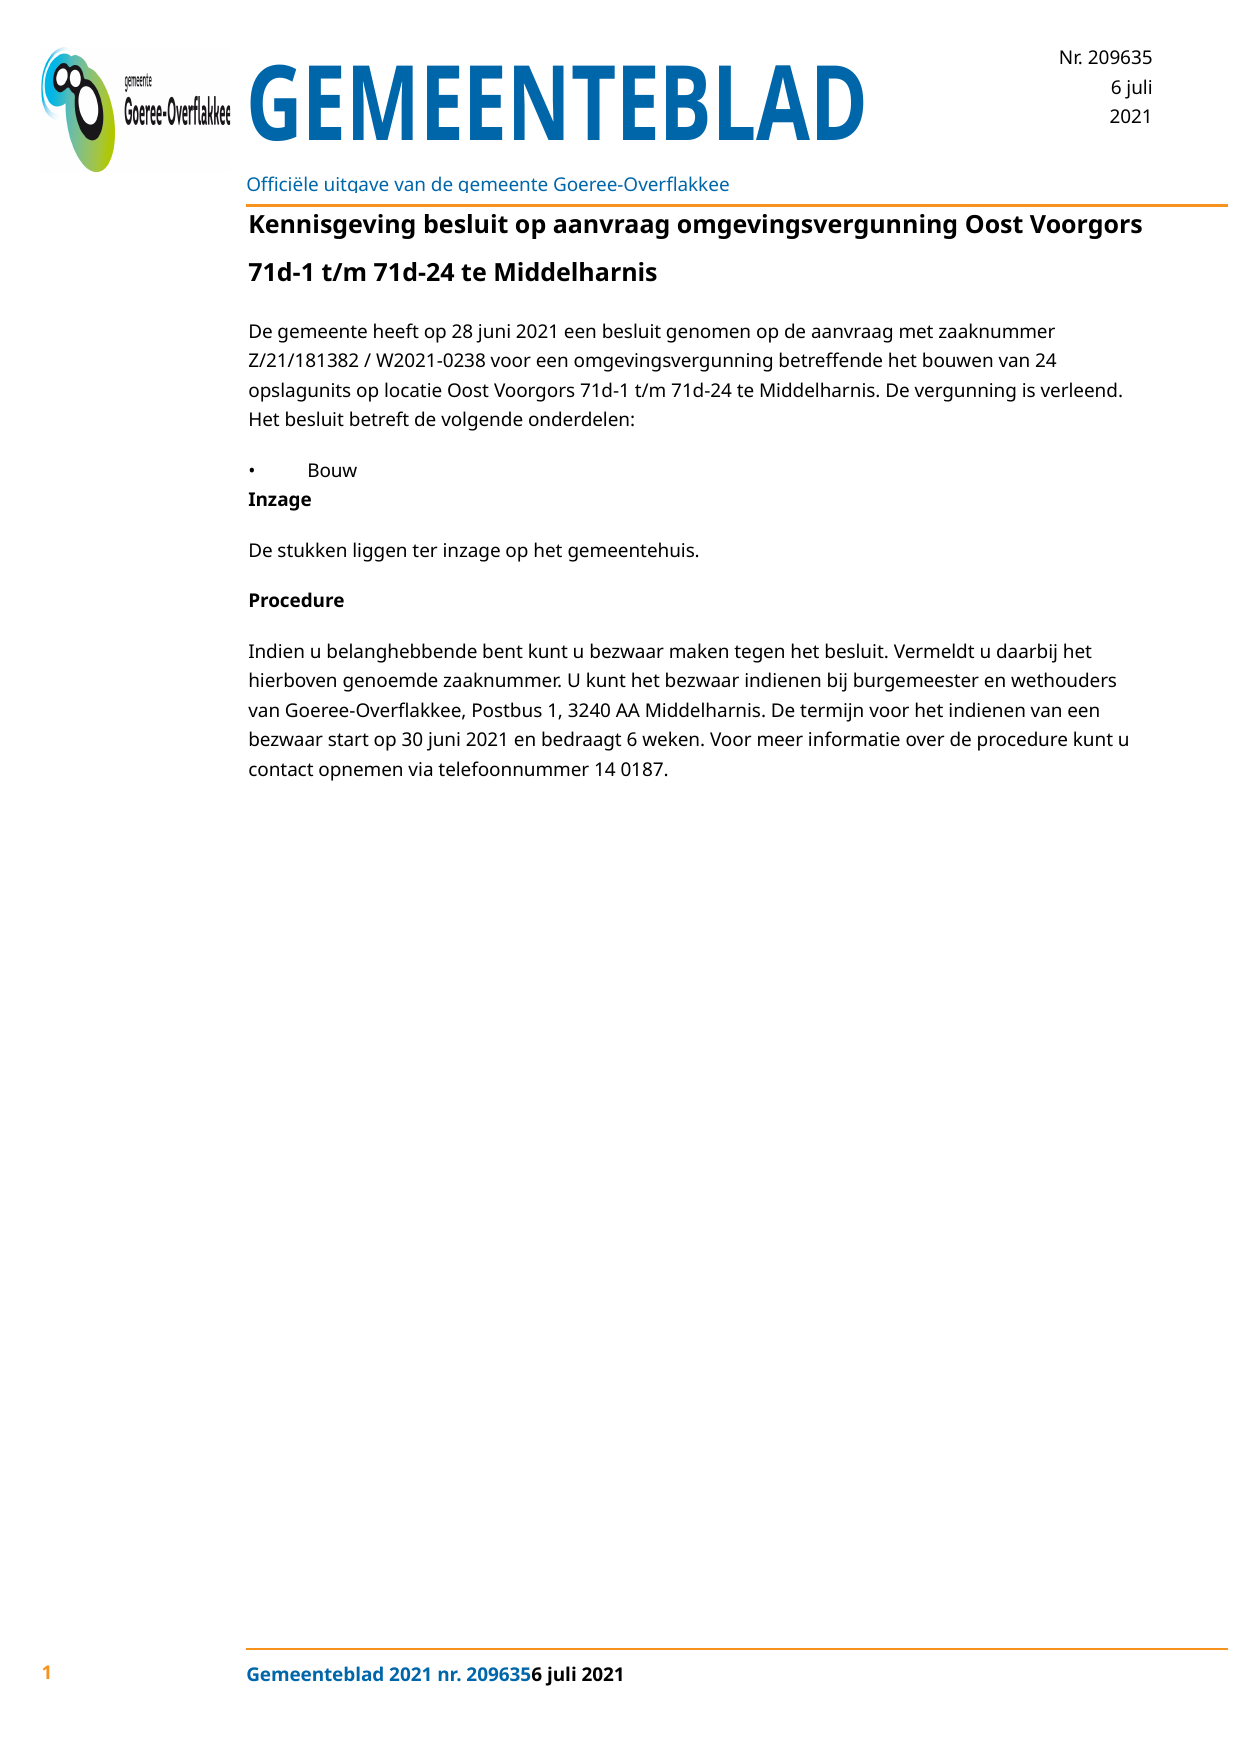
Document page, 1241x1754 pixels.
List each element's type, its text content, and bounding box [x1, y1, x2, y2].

text Indien u belanghebbende bent kunt u bezwaar maken tegen het besluit. Vermeldt u daarbij het hierboven genoemde zaaknummer. U kunt het bezwaar indienen bij burgemeester en wethouders van Goeree-Overflakkee, Postbus 1, 3240 AA Middelharnis. De termijn voor het indienen van een bezwaar start op 30 juni 2021 en bedraagt 6 weken. Voor meer informatie over de procedure kunt u contact opnemen via telefoonnummer 14 0187. [248, 638, 1152, 782]
text De gemeente heeft op 28 juni 2021 een besluit genomen op de aanvraag met zaaknummer Z/21/181382 / W2021-0238 voor een omgevingsvergunning betreffende het bouwen van 24 opslagunits op locatie Oost Voorgors 71d-1 t/m 71d-24 te Middelharnis. De vergunning is verleend. Het besluit betreft de volgende onderdelen: [248, 318, 1152, 432]
text De stukken liggen ter inzage op het gemeentehuis. [248, 537, 1152, 563]
picture [41, 47, 231, 172]
text Procedure [248, 587, 1152, 613]
text Kennisgeving besluit op aanvraag omgevingsvergunning Oost Voorgors 71d-1 t/m 71d-24 te Middelharnis [248, 207, 1152, 288]
list Bouw [248, 457, 1152, 483]
text Inzage [248, 487, 1152, 512]
